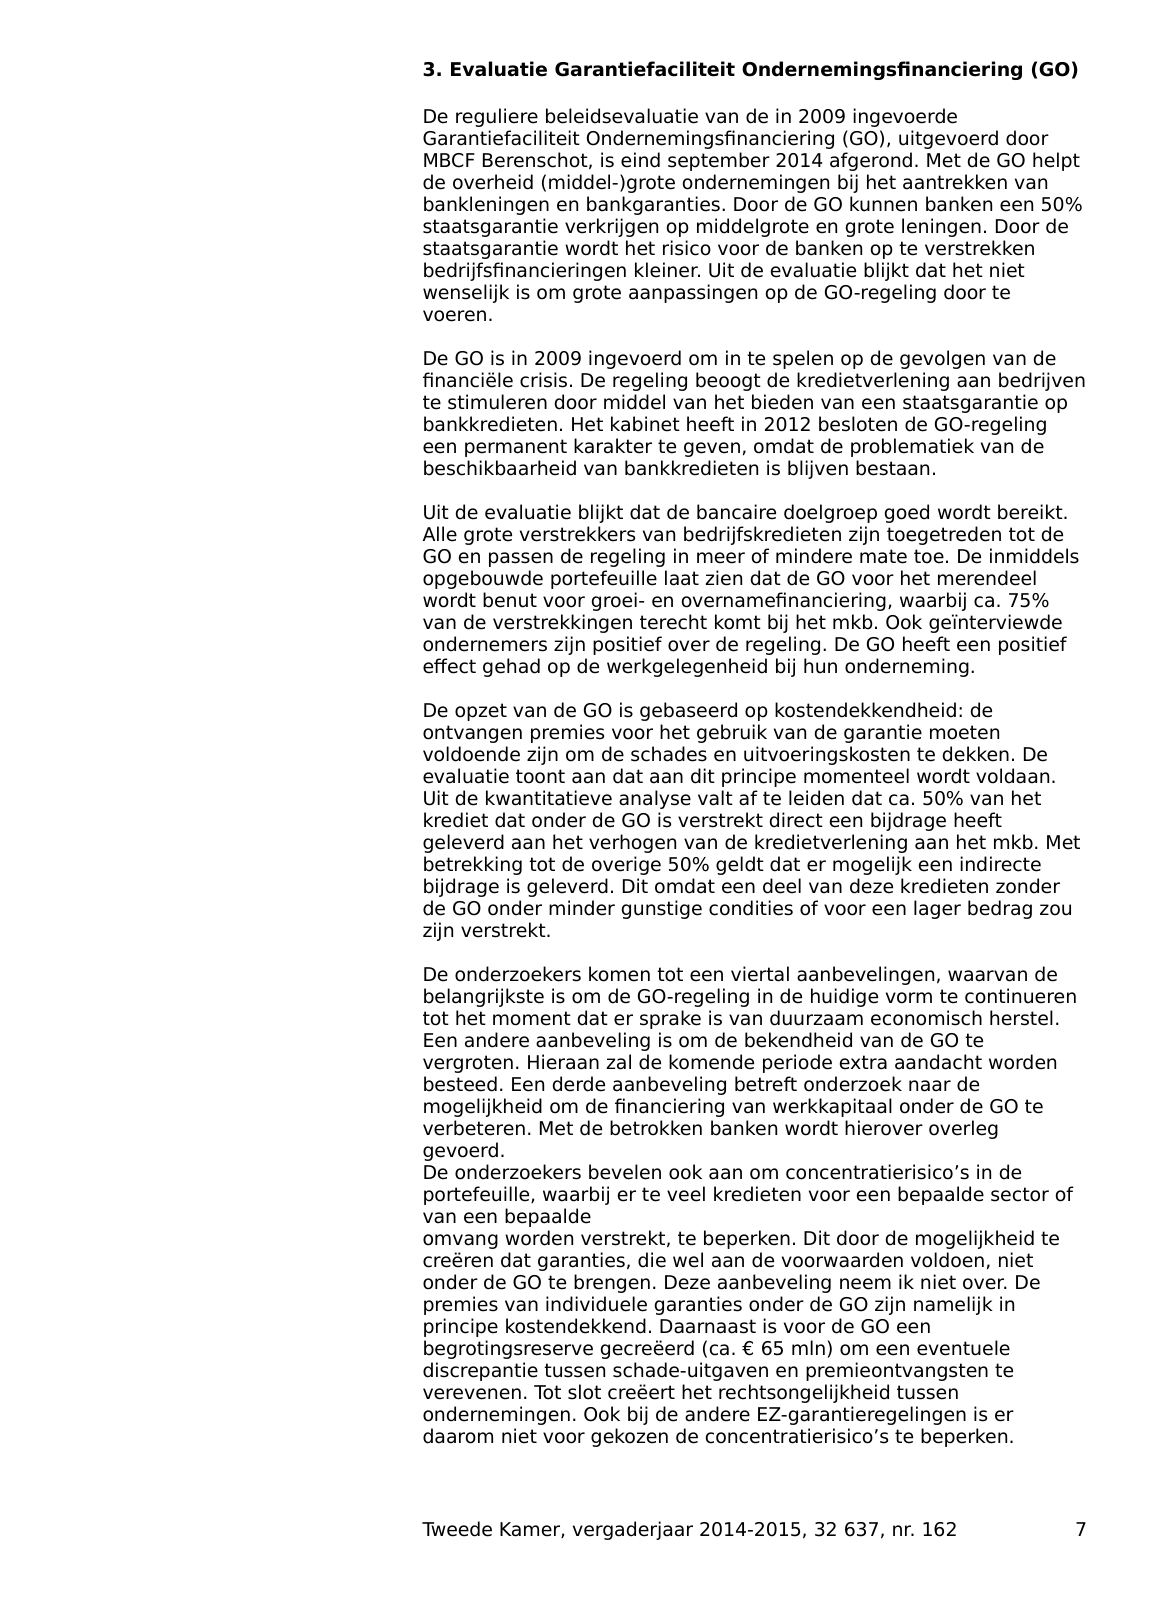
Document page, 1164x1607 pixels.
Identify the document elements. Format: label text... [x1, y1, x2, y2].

text De onderzoekers komen tot een viertal aanbevelingen, waarvan de belangrijkste is om de GO-regeling in de huidige vorm te continueren tot het moment dat er sprake is van duurzaam economisch herstel. [422, 964, 1087, 1030]
text De opzet van de GO is gebaseerd op kostendekkendheid: de ontvangen premies voor het gebruik van de garantie moeten voldoende zijn om de schades en uitvoeringskosten te dekken. De evaluatie toont aan dat aan dit principe momenteel wordt voldaan. Uit de kwantitatieve analyse valt af te leiden dat ca. 50% van het krediet dat onder de GO is verstrekt direct een bijdrage heeft geleverd aan het verhogen van de kredietverlening aan het mkb. Met betrekking tot de overige 50% geldt dat er mogelijk een indirecte bijdrage is geleverd. Dit omdat een deel van deze kredieten zonder de GO onder minder gunstige condities of voor een lager bedrag zou zijn verstrekt. [422, 700, 1087, 942]
text omvang worden verstrekt, te beperken. Dit door de mogelijkheid te creëren dat garanties, die wel aan de voorwaarden voldoen, niet onder de GO te brengen. Deze aanbeveling neem ik niet over. De premies van individuele garanties onder de GO zijn namelijk in principe kostendekkend. Daarnaast is voor de GO een begrotingsreserve gecreëerd (ca. € 65 mln) om een eventuele discrepantie tussen schade-uitgaven en premieontvangsten te verevenen. Tot slot creëert het rechtsongelijkheid tussen ondernemingen. Ook bij de andere EZ-garantieregelingen is er daarom niet voor gekozen de concentratierisico’s te beperken. [422, 1228, 1087, 1448]
text De GO is in 2009 ingevoerd om in te spelen op de gevolgen van de financiële crisis. De regeling beoogt de kredietverlening aan bedrijven te stimuleren door middel van het bieden van een staatsgarantie op bankkredieten. Het kabinet heeft in 2012 besloten de GO-regeling een permanent karakter te geven, omdat de problematiek van de beschikbaarheid van bankkredieten is blijven bestaan. [422, 348, 1087, 480]
text Uit de evaluatie blijkt dat de bancaire doelgroep goed wordt bereikt. Alle grote verstrekkers van bedrijfskredieten zijn toegetreden tot de GO en passen de regeling in meer of mindere mate toe. De inmiddels opgebouwde portefeuille laat zien dat de GO voor het merendeel wordt benut voor groei- en overnamefinanciering, waarbij ca. 75% van de verstrekkingen terecht komt bij het mkb. Ook geïnterviewde ondernemers zijn positief over de regeling. De GO heeft een positief effect gehad op de werkgelegenheid bij hun onderneming. [422, 502, 1087, 678]
text De onderzoekers bevelen ook aan om concentratierisico’s in de portefeuille, waarbij er te veel kredieten voor een bepaalde sector of van een bepaalde [422, 1162, 1087, 1228]
text De reguliere beleidsevaluatie van de in 2009 ingevoerde Garantiefaciliteit Ondernemingsfinanciering (GO), uitgevoerd door MBCF Berenschot, is eind september 2014 afgerond. Met de GO helpt de overheid (middel-)grote ondernemingen bij het aantrekken van bankleningen en bankgaranties. Door de GO kunnen banken een 50% staatsgarantie verkrijgen op middelgrote en grote leningen. Door de staatsgarantie wordt het risico voor de banken op te verstrekken bedrijfsfinancieringen kleiner. Uit de evaluatie blijkt dat het niet wenselijk is om grote aanpassingen op de GO-regeling door te voeren. [422, 106, 1087, 326]
text Een andere aanbeveling is om de bekendheid van de GO te vergroten. Hieraan zal de komende periode extra aandacht worden besteed. Een derde aanbeveling betreft onderzoek naar de mogelijkheid om de financiering van werkkapitaal onder de GO te verbeteren. Met de betrokken banken wordt hierover overleg gevoerd. [422, 1030, 1087, 1162]
subtitle 3. Evaluatie Garantiefaciliteit Ondernemingsfinanciering (GO) [422, 59, 1087, 81]
